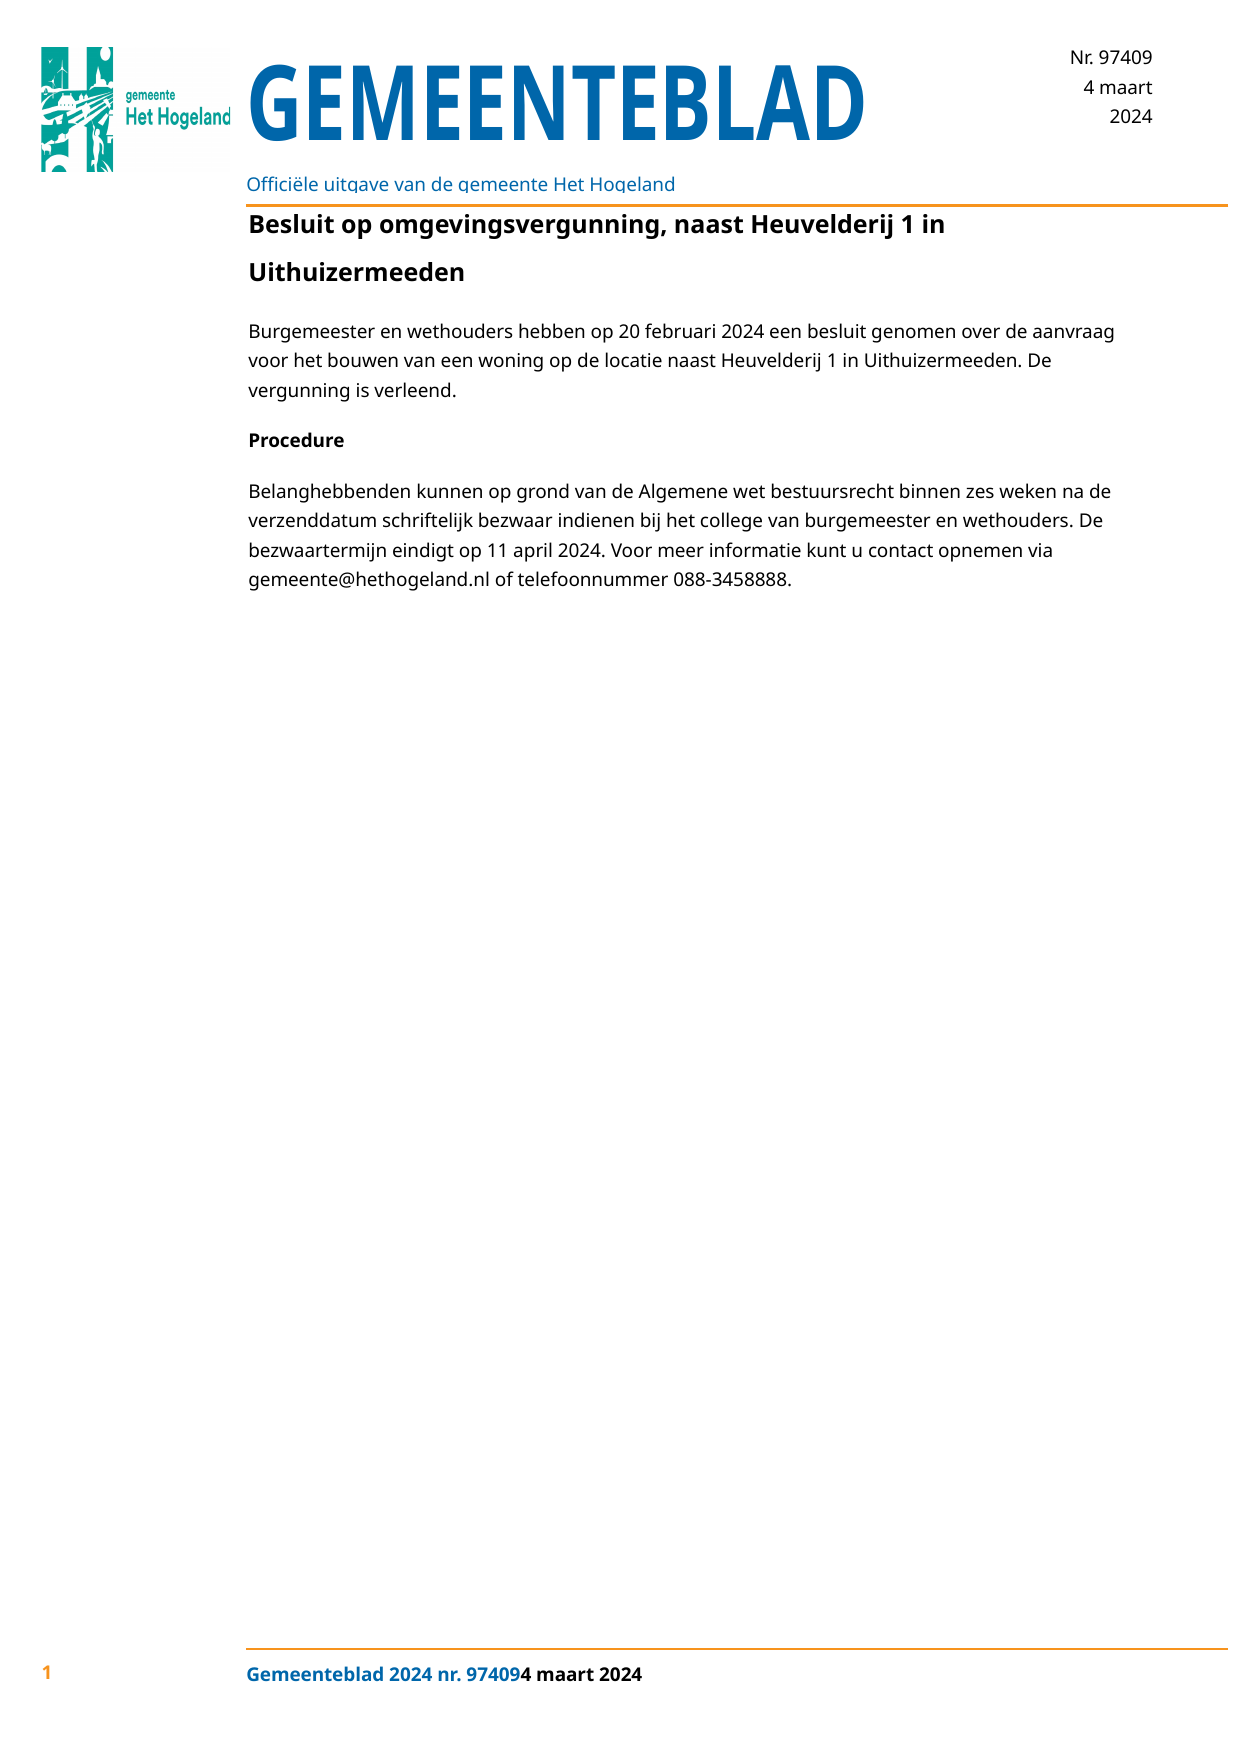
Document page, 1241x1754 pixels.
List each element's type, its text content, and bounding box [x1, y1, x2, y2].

text Procedure [248, 427, 1152, 453]
text Besluit op omgevingsvergunning, naast Heuvelderij 1 in Uithuizermeeden [248, 207, 1152, 288]
picture [41, 47, 231, 172]
text Burgemeester en wethouders hebben op 20 februari 2024 een besluit genomen over de aanvraag voor het bouwen van een woning op de locatie naast Heuvelderij 1 in Uithuizermeeden. De vergunning is verleend. [248, 318, 1152, 403]
text Belanghebbenden kunnen op grond van de Algemene wet bestuursrecht binnen zes weken na de verzenddatum schriftelijk bezwaar indienen bij het college van burgemeester en wethouders. De bezwaartermijn eindigt op 11 april 2024. Voor meer informatie kunt u contact opnemen via gemeente@hethogeland.nl of telefoonnummer 088-3458888. [248, 478, 1152, 592]
